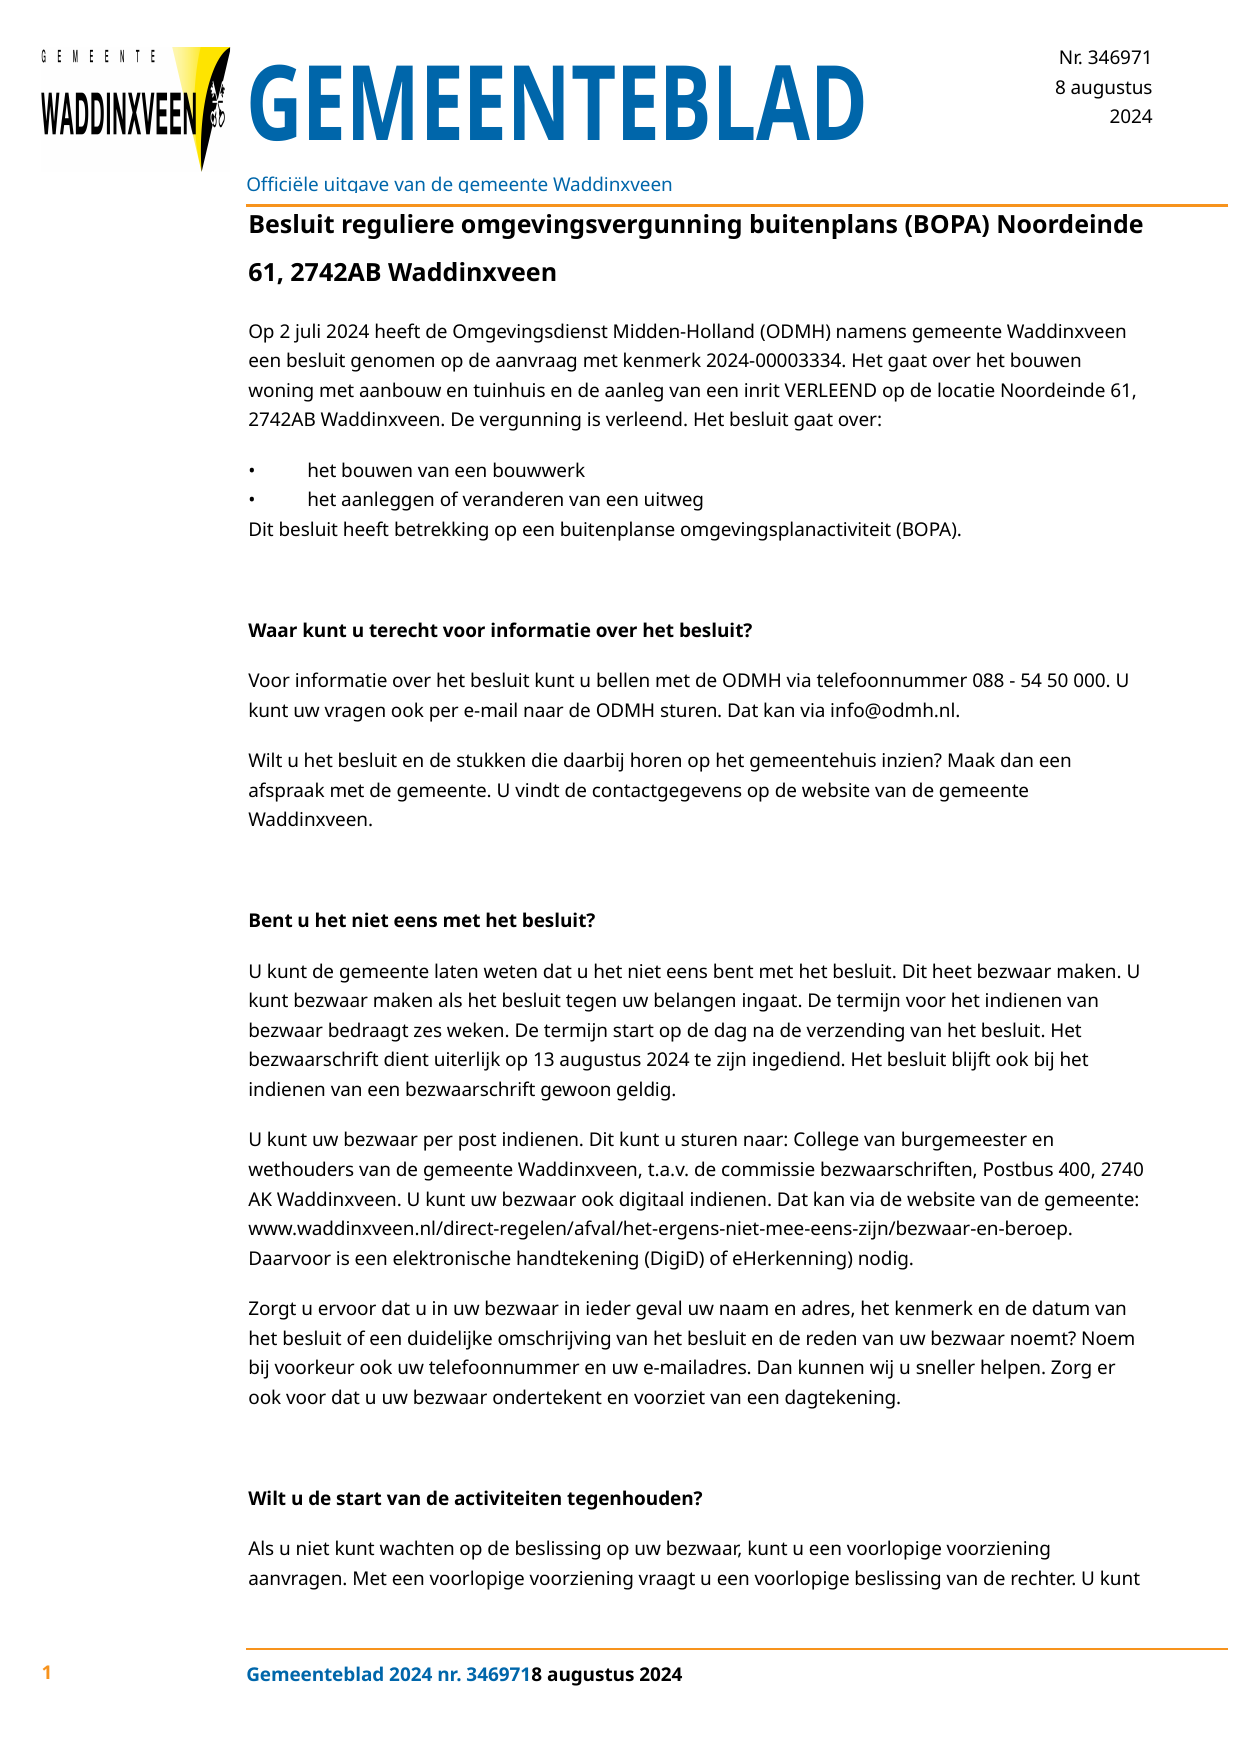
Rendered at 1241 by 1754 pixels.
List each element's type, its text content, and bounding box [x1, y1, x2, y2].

picture [41, 47, 231, 172]
text Wilt u het besluit en de stukken die daarbij horen op het gemeentehuis inzien? Maak dan een afspraak met de gemeente. U vindt de contactgegevens op de website van de gemeente Waddinxveen. [248, 747, 1152, 832]
text Wilt u de start van de activiteiten tegenhouden? [248, 1485, 1152, 1511]
text Zorgt u ervoor dat u in uw bezwaar in ieder geval uw naam en adres, het kenmerk en de datum van het besluit of een duidelijke omschrijving van het besluit en de reden van uw bezwaar noemt? Noem bij voorkeur ook uw telefoonnummer en uw e-mailadres. Dan kunnen wij u sneller helpen. Zorg er ook voor dat u uw bezwaar ondertekent en voorziet van een dagtekening. [248, 1295, 1152, 1410]
text U kunt uw bezwaar per post indienen. Dit kunt u sturen naar: College van burgemeester en wethouders van de gemeente Waddinxveen, t.a.v. de commissie bezwaarschriften, Postbus 400, 2740 AK Waddinxveen. U kunt uw bezwaar ook digitaal indienen. Dat kan via de website van de gemeente: www.waddinxveen.nl/direct-regelen/afval/het-ergens-niet-mee-eens-zijn/bezwaar-en-beroep. Daarvoor is een elektronische handtekening (DigiD) of eHerkenning) nodig. [248, 1127, 1152, 1271]
list het bouwen van een bouwwerk [248, 457, 1152, 483]
text Besluit reguliere omgevingsvergunning buitenplans (BOPA) Noordeinde 61, 2742AB Waddinxveen [248, 207, 1152, 288]
text Waar kunt u terecht voor informatie over het besluit? [248, 617, 1152, 643]
text Als u niet kunt wachten op de beslissing op uw bezwaar, kunt u een voorlopige voorziening aanvragen. Met een voorlopige voorziening vraagt u een voorlopige beslissing van de rechter. U kunt [248, 1535, 1152, 1591]
list het aanleggen of veranderen van een uitweg [248, 487, 1152, 512]
text U kunt de gemeente laten weten dat u het niet eens bent met het besluit. Dit heet bezwaar maken. U kunt bezwaar maken als het besluit tegen uw belangen ingaat. De termijn voor het indienen van bezwaar bedraagt zes weken. De termijn start op de dag na de verzending van het besluit. Het bezwaarschrift dient uiterlijk op 13 augustus 2024 te zijn ingediend. Het besluit blijft ook bij het indienen van een bezwaarschrift gewoon geldig. [248, 958, 1152, 1102]
text Op 2 juli 2024 heeft de Omgevingsdienst Midden-Holland (ODMH) namens gemeente Waddinxveen een besluit genomen op de aanvraag met kenmerk 2024-00003334. Het gaat over het bouwen woning met aanbouw en tuinhuis en de aanleg van een inrit VERLEEND op de locatie Noordeinde 61, 2742AB Waddinxveen. De vergunning is verleend. Het besluit gaat over: [248, 318, 1152, 432]
text Voor informatie over het besluit kunt u bellen met de ODMH via telefoonnummer 088 - 54 50 000. U kunt uw vragen ook per e-mail naar de ODMH sturen. Dat kan via info@odmh.nl. [248, 667, 1152, 723]
text Bent u het niet eens met het besluit? [248, 907, 1152, 933]
text Dit besluit heeft betrekking op een buitenplanse omgevingsplanactiviteit (BOPA). [248, 516, 1152, 542]
